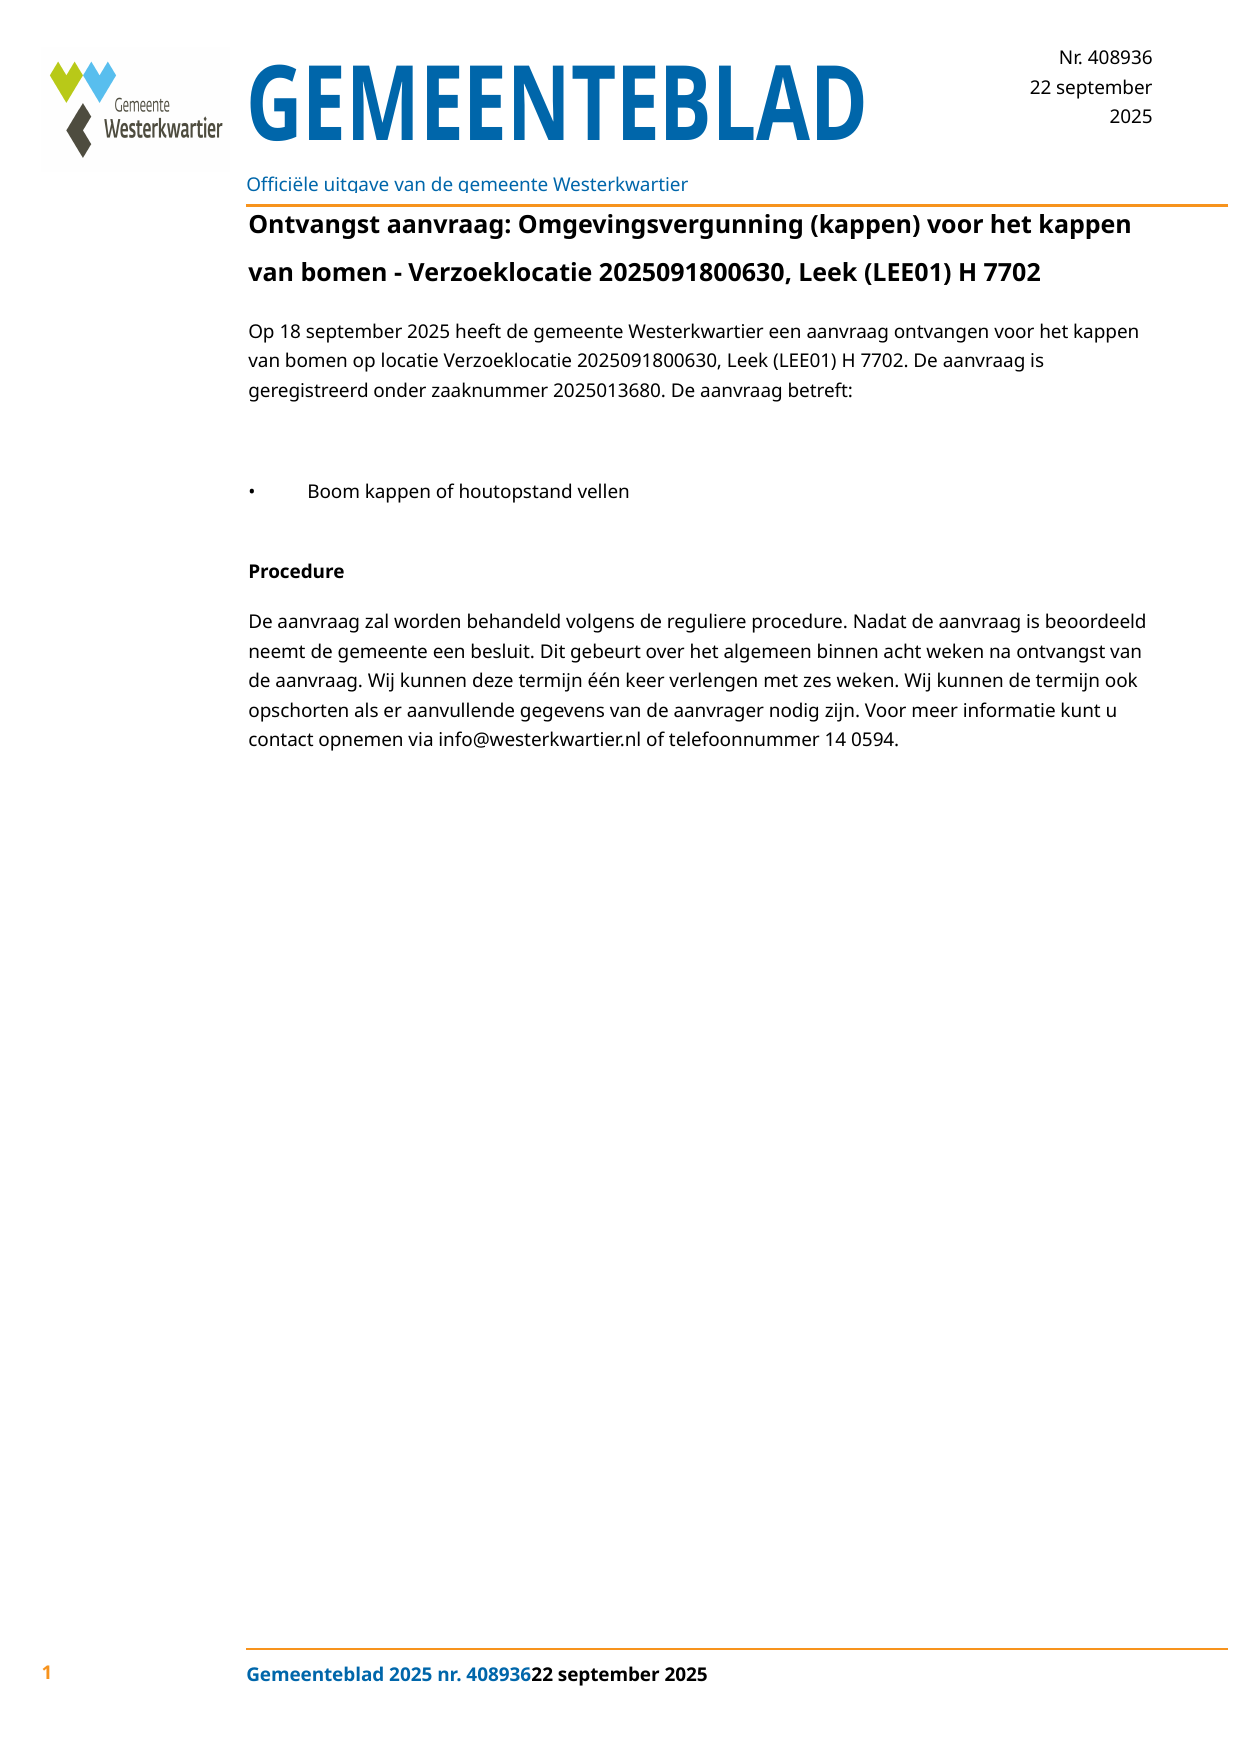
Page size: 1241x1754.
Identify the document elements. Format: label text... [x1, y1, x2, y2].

text Op 18 september 2025 heeft de gemeente Westerkwartier een aanvraag ontvangen voor het kappen van bomen op locatie Verzoeklocatie 2025091800630, Leek (LEE01) H 7702. De aanvraag is geregistreerd onder zaaknummer 2025013680. De aanvraag betreft: [248, 318, 1152, 403]
text De aanvraag zal worden behandeld volgens de reguliere procedure. Nadat de aanvraag is beoordeeld neemt de gemeente een besluit. Dit gebeurt over het algemeen binnen acht weken na ontvangst van de aanvraag. Wij kunnen deze termijn één keer verlengen met zes weken. Wij kunnen de termijn ook opschorten als er aanvullende gegevens van de aanvrager nodig zijn. Voor meer informatie kunt u contact opnemen via info@westerkwartier.nl of telefoonnummer 14 0594. [248, 608, 1152, 752]
list Boom kappen of houtopstand vellen [248, 478, 1152, 504]
text Procedure [248, 558, 1152, 584]
picture [41, 47, 231, 172]
text Ontvangst aanvraag: Omgevingsvergunning (kappen) voor het kappen van bomen - Verzoeklocatie 2025091800630, Leek (LEE01) H 7702 [248, 207, 1152, 288]
